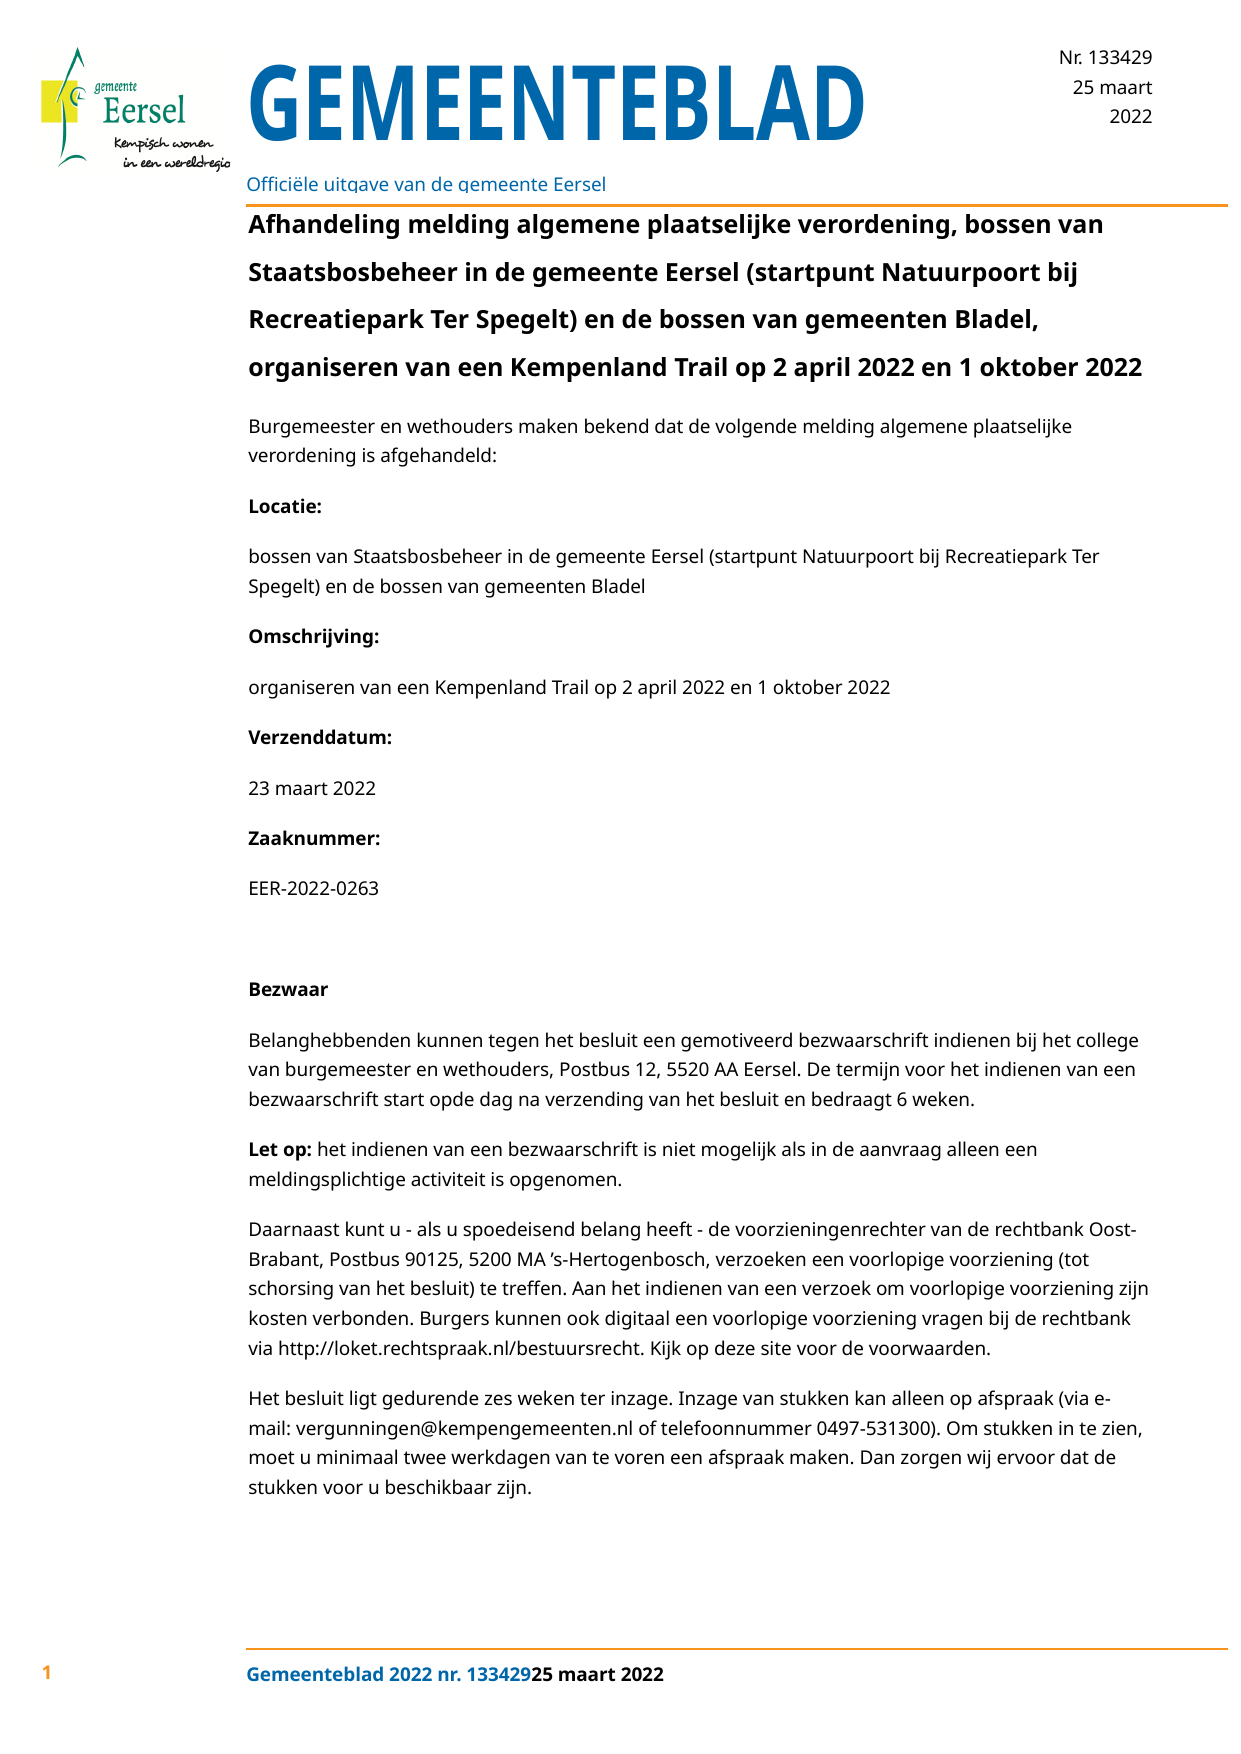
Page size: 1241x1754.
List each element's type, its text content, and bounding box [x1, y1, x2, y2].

text Omschrijving: [248, 623, 1152, 649]
text Locatie: [248, 493, 1152, 519]
text Bezwaar [248, 976, 1152, 1002]
text bossen van Staatsbosbeheer in de gemeente Eersel (startpunt Natuurpoort bij Recreatiepark Ter Spegelt) en de bossen van gemeenten Bladel [248, 543, 1152, 599]
text Het besluit ligt gedurende zes weken ter inzage. Inzage van stukken kan alleen op afspraak (via e-mail: vergunningen@kempengemeenten.nl of telefoonnummer 0497-531300). Om stukken in te zien, moet u minimaal twee werkdagen van te voren een afspraak maken. Dan zorgen wij ervoor dat de stukken voor u beschikbaar zijn. [248, 1385, 1152, 1500]
text Belanghebbenden kunnen tegen het besluit een gemotiveerd bezwaarschrift indienen bij het college van burgemeester en wethouders, Postbus 12, 5520 AA Eersel. De termijn voor het indienen van een bezwaarschrift start opde dag na verzending van het besluit en bedraagt 6 weken. [248, 1027, 1152, 1112]
text organiseren van een Kempenland Trail op 2 april 2022 en 1 oktober 2022 [248, 674, 1152, 700]
text Verzenddatum: [248, 724, 1152, 750]
picture [41, 47, 231, 172]
text Daarnaast kunt u - als u spoedeisend belang heeft - de voorzieningenrechter van de rechtbank Oost-Brabant, Postbus 90125, 5200 MA ’s-Hertogenbosch, verzoeken een voorlopige voorziening (tot schorsing van het besluit) te treffen. Aan het indienen van een verzoek om voorlopige voorziening zijn kosten verbonden. Burgers kunnen ook digitaal een voorlopige voorziening vragen bij de rechtbank via http://loket.rechtspraak.nl/bestuursrecht. Kijk op deze site voor de voorwaarden. [248, 1216, 1152, 1361]
text Let op: het indienen van een bezwaarschrift is niet mogelijk als in de aanvraag alleen een meldingsplichtige activiteit is opgenomen. [248, 1136, 1152, 1192]
text Burgemeester en wethouders maken bekend dat de volgende melding algemene plaatselijke verordening is afgehandeld: [248, 413, 1152, 468]
text Afhandeling melding algemene plaatselijke verordening, bossen van Staatsbosbeheer in de gemeente Eersel (startpunt Natuurpoort bij Recreatiepark Ter Spegelt) en de bossen van gemeenten Bladel, organiseren van een Kempenland Trail op 2 april 2022 en 1 oktober 2022 [248, 207, 1152, 384]
text 23 maart 2022 [248, 775, 1152, 801]
text Zaaknummer: [248, 825, 1152, 851]
text EER-2022-0263 [248, 876, 1152, 901]
